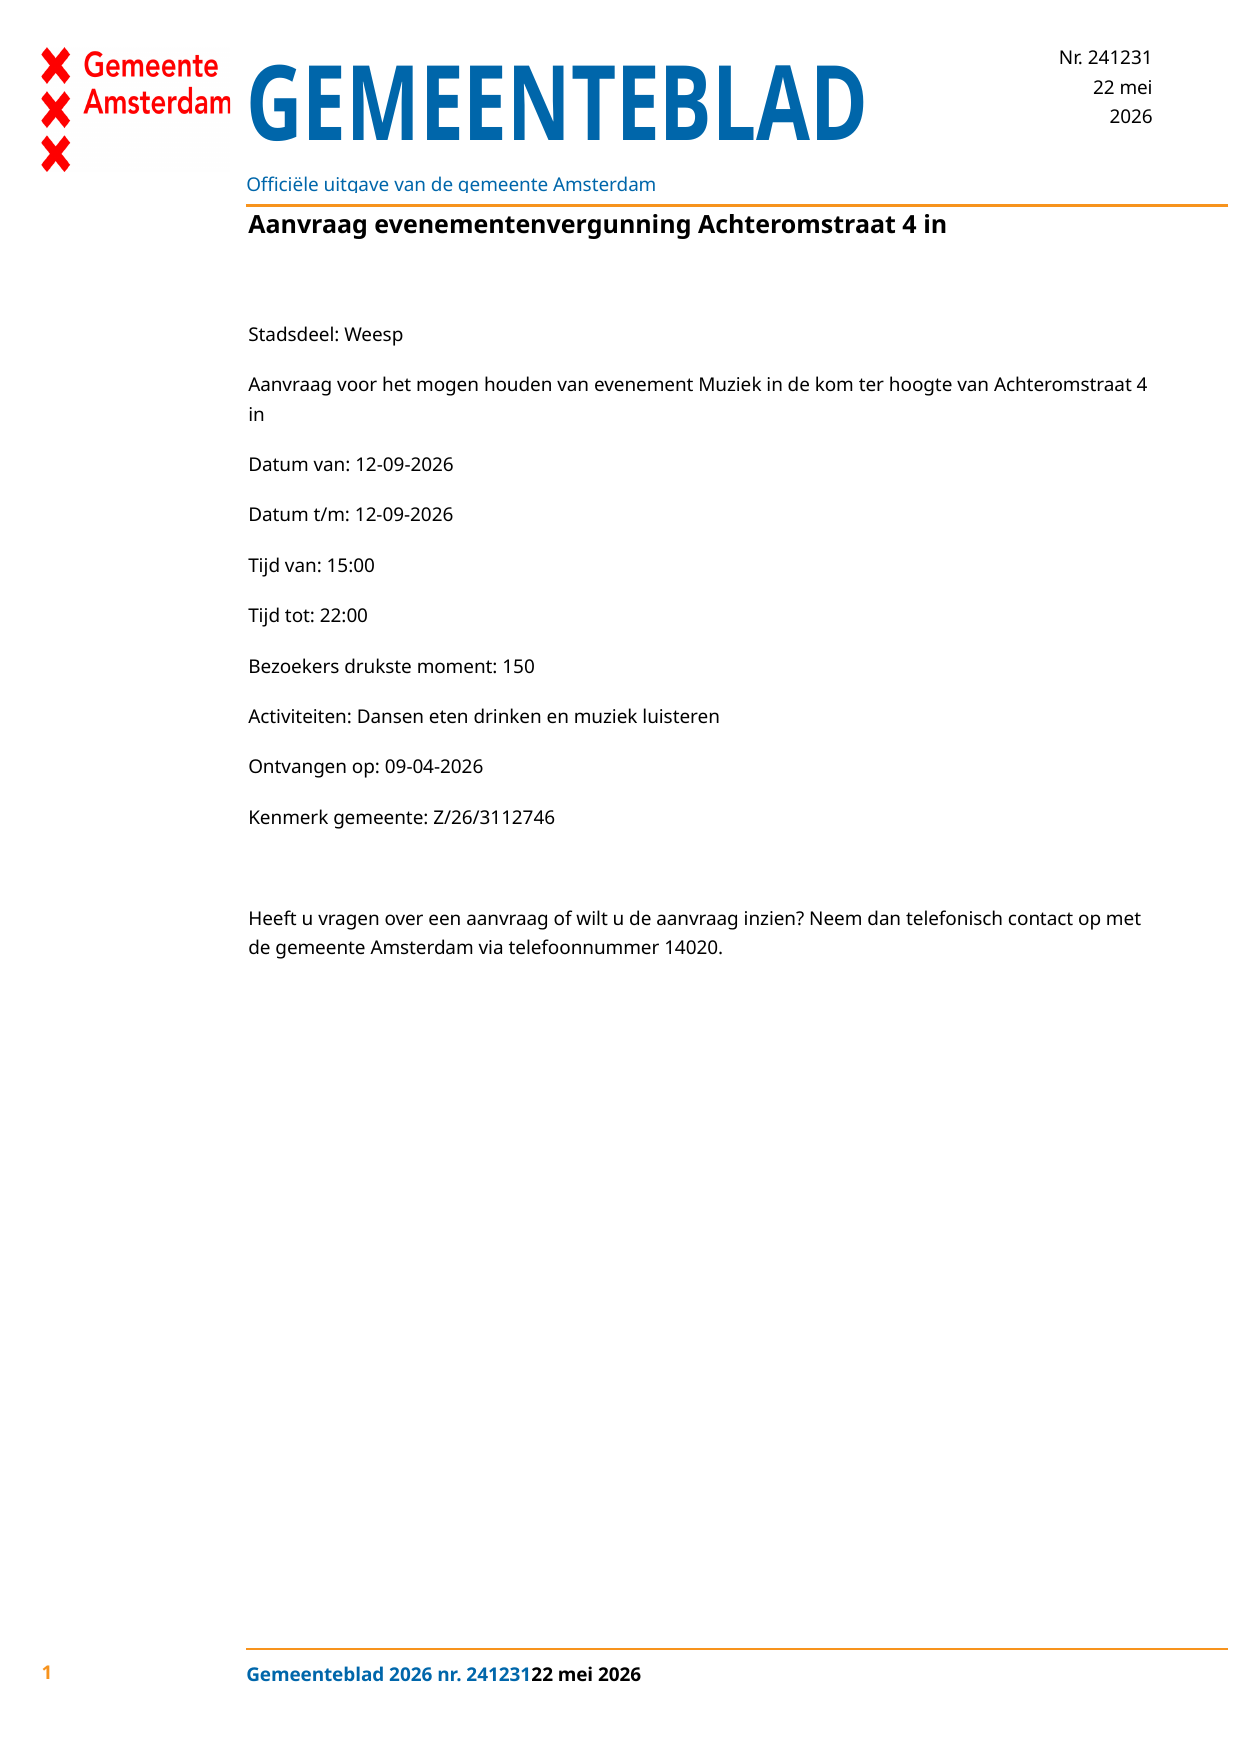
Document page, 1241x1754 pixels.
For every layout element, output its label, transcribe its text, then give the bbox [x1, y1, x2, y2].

text Datum t/m: 12-09-2026 [248, 502, 1152, 527]
text Tijd tot: 22:00 [248, 602, 1152, 628]
text Aanvraag evenementenvergunning Achteromstraat 4 in [248, 207, 1152, 241]
text Kenmerk gemeente: Z/26/3112746 [248, 804, 1152, 830]
text Ontvangen op: 09-04-2026 [248, 754, 1152, 779]
text Activiteiten: Dansen eten drinken en muziek luisteren [248, 703, 1152, 729]
picture [41, 47, 231, 172]
text Stadsdeel: Weesp [248, 321, 1152, 346]
text Heeft u vragen over een aanvraag of wilt u de aanvraag inzien? Neem dan telefonisch contact op met de gemeente Amsterdam via telefoonnummer 14020. [248, 905, 1152, 960]
text Bezoekers drukste moment: 150 [248, 653, 1152, 678]
text Datum van: 12-09-2026 [248, 451, 1152, 477]
text Aanvraag voor het mogen houden van evenement Muziek in de kom ter hoogte van Achteromstraat 4 in [248, 371, 1152, 426]
text Tijd van: 15:00 [248, 552, 1152, 578]
